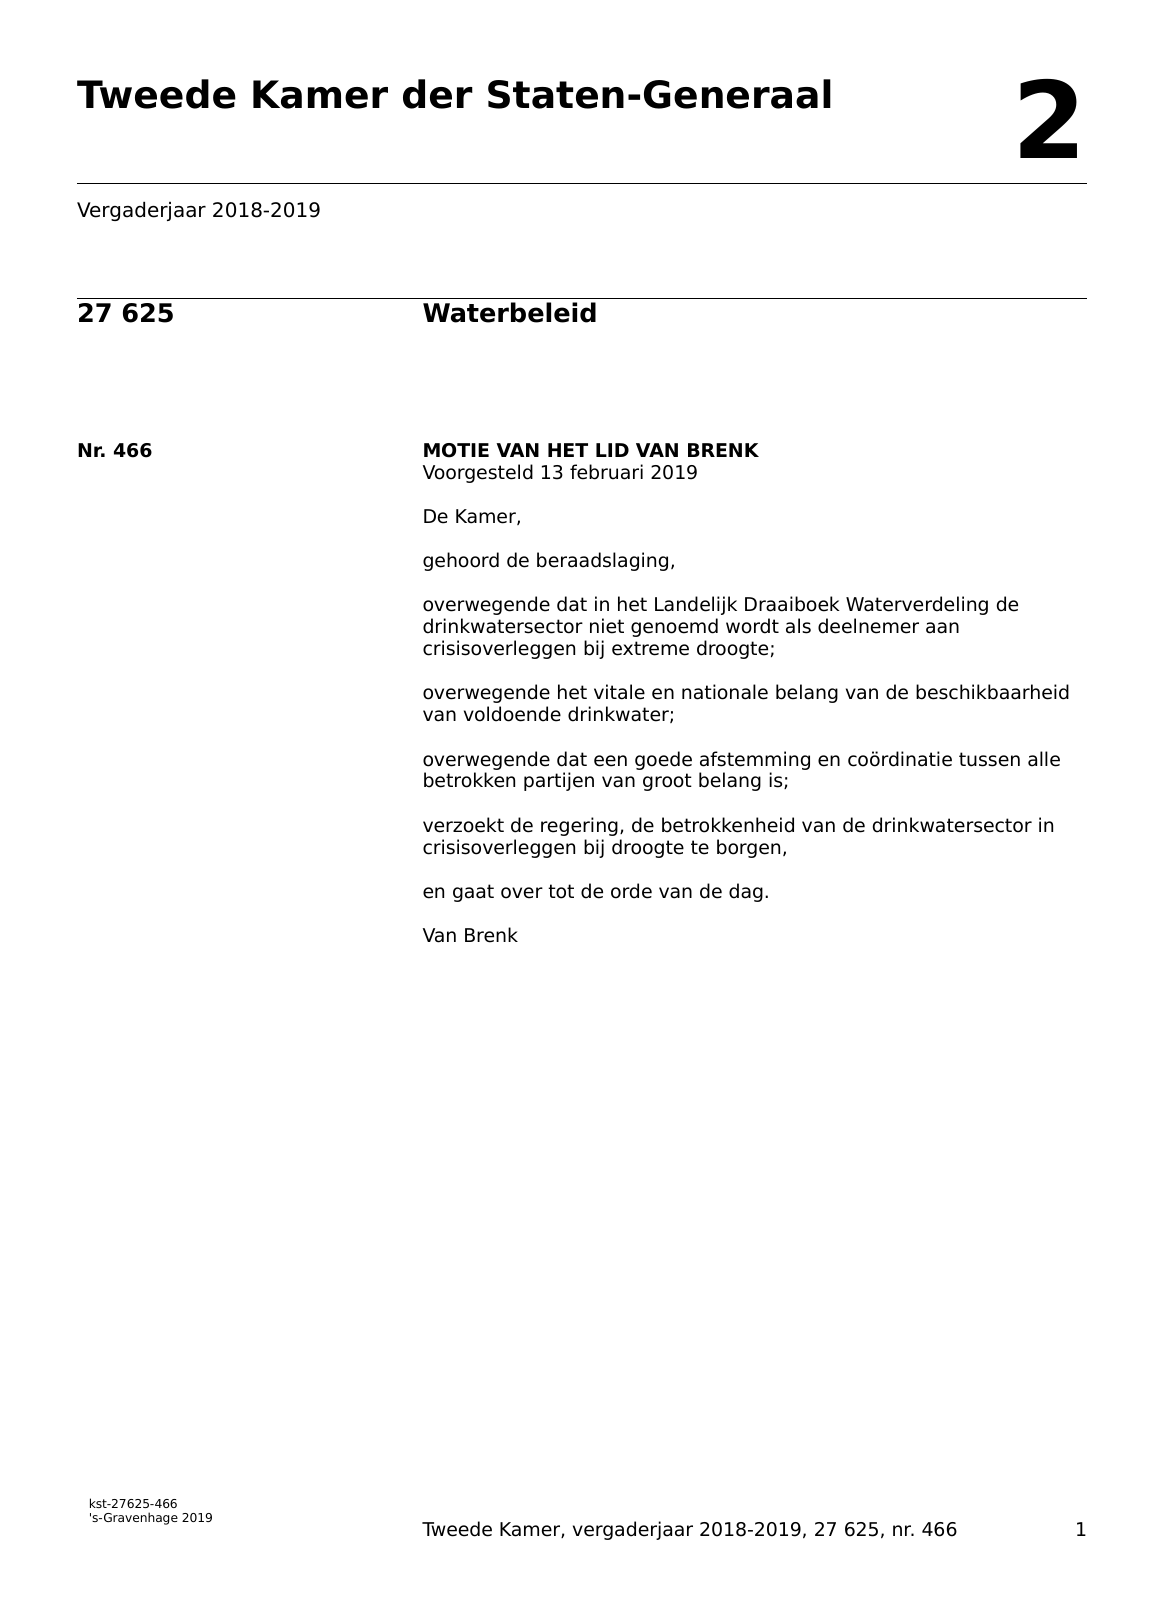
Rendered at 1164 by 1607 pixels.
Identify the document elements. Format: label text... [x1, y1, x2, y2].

text 's-Gravenhage 2019 [88, 1511, 323, 1525]
table_header Tweede Kamer der Staten-Generaal [77, 59, 886, 183]
text Van Brenk [422, 925, 1087, 947]
subtitle Nr. 466 MOTIE VAN HET LID VAN BRENK [77, 440, 1087, 462]
text kst-27625-466 [88, 1497, 323, 1511]
text overwegende het vitale en nationale belang van de beschikbaarheid van voldoende drinkwater; [422, 682, 1087, 726]
text overwegende dat een goede afstemming en coördinatie tussen alle betrokken partijen van groot belang is; [422, 748, 1087, 792]
table_header 2 [886, 59, 1087, 183]
text gehoord de beraadslaging, [422, 550, 1087, 572]
text De Kamer, [422, 506, 1087, 528]
table_cell Vergaderjaar 2018-2019 [77, 184, 1087, 298]
text en gaat over tot de orde van de dag. [422, 881, 1087, 903]
subtitle 27 625 Waterbeleid [77, 299, 1087, 329]
text verzoekt de regering, de betrokkenheid van de drinkwatersector in crisisoverleggen bij droogte te borgen, [422, 814, 1087, 858]
text overwegende dat in het Landelijk Draaiboek Waterverdeling de drinkwatersector niet genoemd wordt als deelnemer aan crisisoverleggen bij extreme droogte; [422, 594, 1087, 660]
text Voorgesteld 13 februari 2019 [422, 462, 1087, 484]
